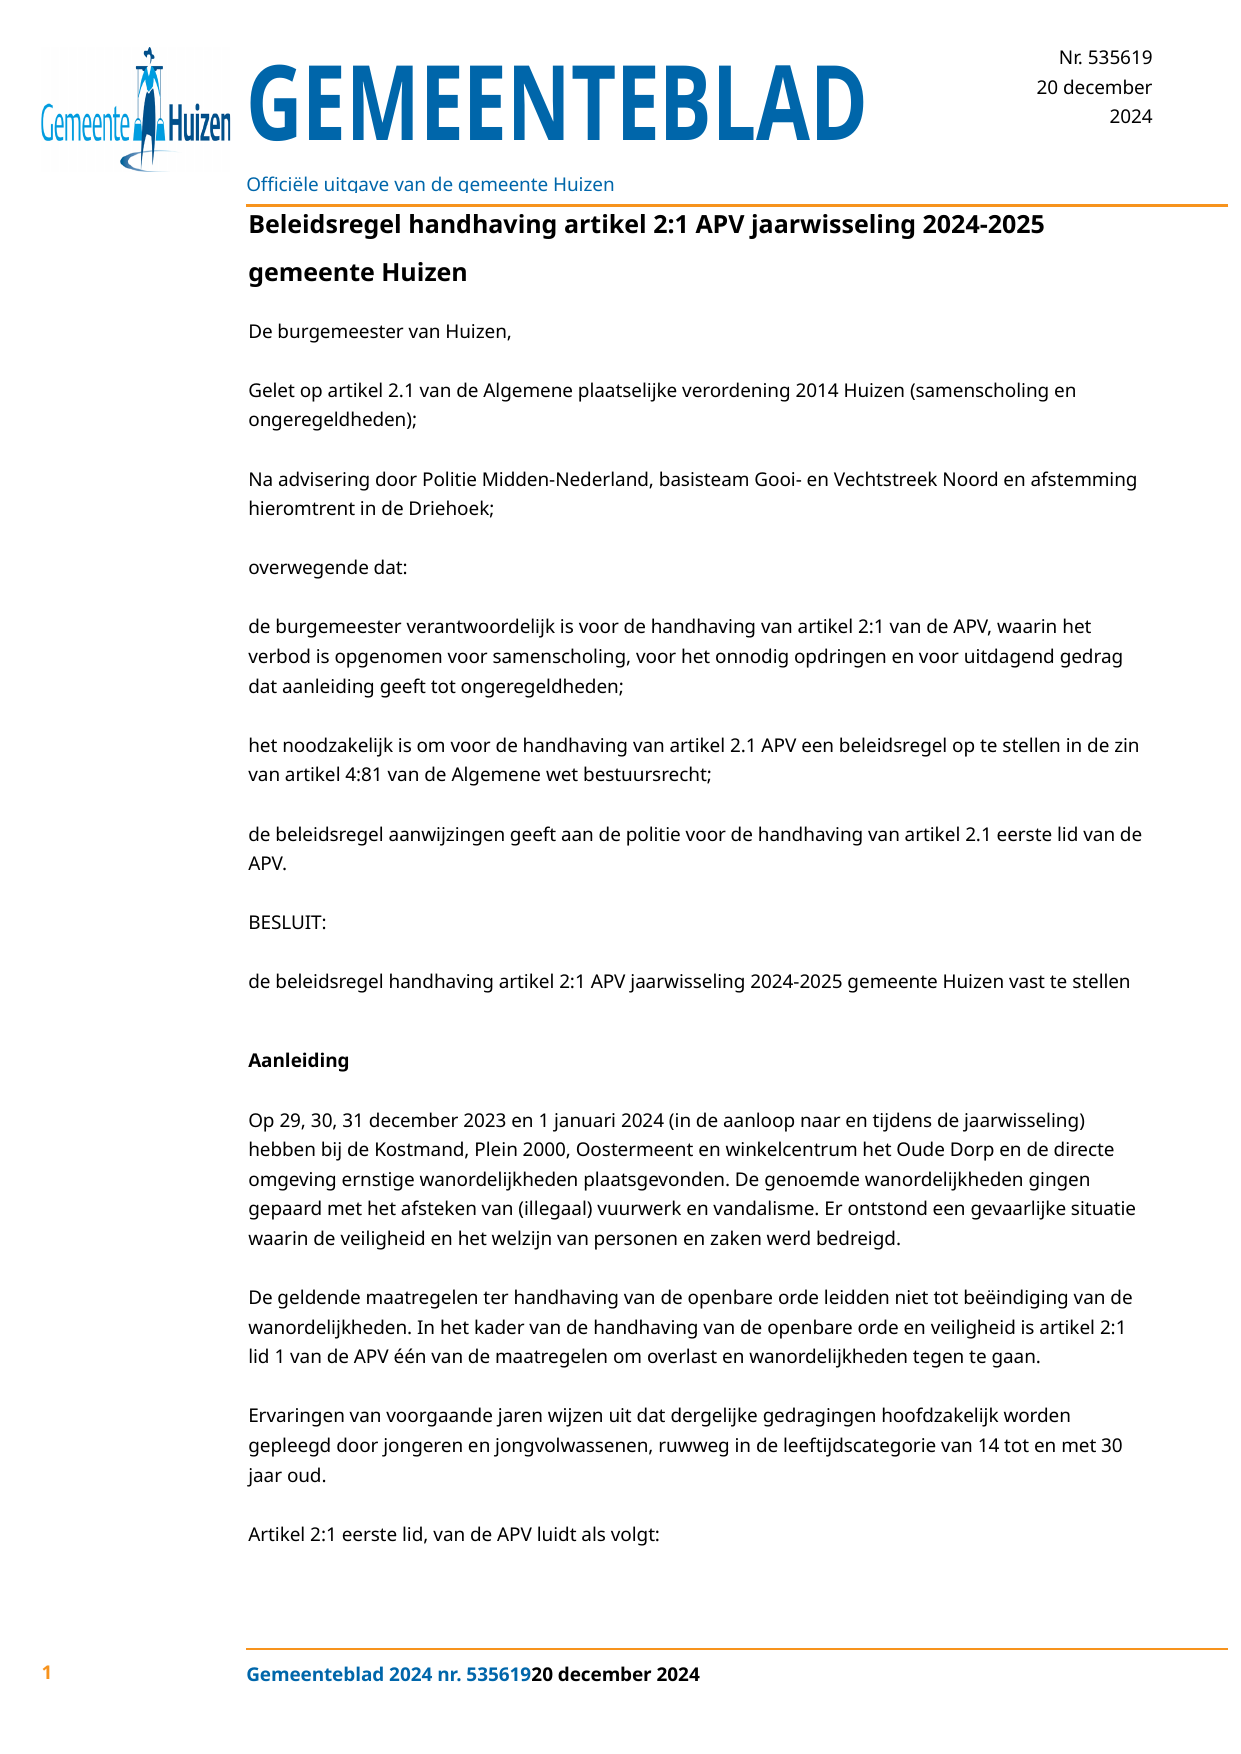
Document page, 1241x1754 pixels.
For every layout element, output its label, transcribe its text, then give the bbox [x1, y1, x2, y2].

text Artikel 2:1 eerste lid, van de APV luidt als volgt: [248, 1521, 1152, 1547]
text De geldende maatregelen ter handhaving van de openbare orde leidden niet tot beëindiging van de wanordelijkheden. In het kader van de handhaving van de openbare orde en veiligheid is artikel 2:1 lid 1 van de APV één van de maatregelen om overlast en wanordelijkheden tegen te gaan. [248, 1284, 1152, 1369]
picture [41, 47, 231, 172]
text de burgemeester verantwoordelijk is voor de handhaving van artikel 2:1 van de APV, waarin het verbod is opgenomen voor samenscholing, voor het onnodig opdringen en voor uitdagend gedrag dat aanleiding geeft tot ongeregeldheden; [248, 614, 1152, 699]
text Na advisering door Politie Midden-Nederland, basisteam Gooi- en Vechtstreek Noord en afstemming hieromtrent in de Driehoek; [248, 466, 1152, 521]
text de beleidsregel handhaving artikel 2:1 APV jaarwisseling 2024-2025 gemeente Huizen vast te stellen [248, 969, 1152, 994]
text Op 29, 30, 31 december 2023 en 1 januari 2024 (in de aanloop naar en tijdens de jaarwisseling) hebben bij de Kostmand, Plein 2000, Oostermeent en winkelcentrum het Oude Dorp en de directe omgeving ernstige wanordelijkheden plaatsgevonden. De genoemde wanordelijkheden gingen gepaard met het afsteken van (illegaal) vuurwerk en vandalisme. Er ontstond een gevaarlijke situatie waarin de veiligheid en het welzijn van personen en zaken werd bedreigd. [248, 1107, 1152, 1251]
text Beleidsregel handhaving artikel 2:1 APV jaarwisseling 2024-2025 gemeente Huizen [248, 207, 1152, 288]
text het noodzakelijk is om voor de handhaving van artikel 2.1 APV een beleidsregel op te stellen in de zin van artikel 4:81 van de Algemene wet bestuursrecht; [248, 732, 1152, 787]
text Ervaringen van voorgaande jaren wijzen uit dat dergelijke gedragingen hoofdzakelijk worden gepleegd door jongeren en jongvolwassenen, ruwweg in de leeftijdscategorie van 14 tot en met 30 jaar oud. [248, 1403, 1152, 1487]
text de beleidsregel aanwijzingen geeft aan de politie voor de handhaving van artikel 2.1 eerste lid van de APV. [248, 821, 1152, 876]
text Gelet op artikel 2.1 van de Algemene plaatselijke verordening 2014 Huizen (samenscholing en ongeregeldheden); [248, 377, 1152, 432]
text overwegende dat: [248, 554, 1152, 580]
text De burgemeester van Huizen, [248, 318, 1152, 344]
text Aanleiding [248, 1048, 1152, 1073]
text BESLUIT: [248, 909, 1152, 935]
